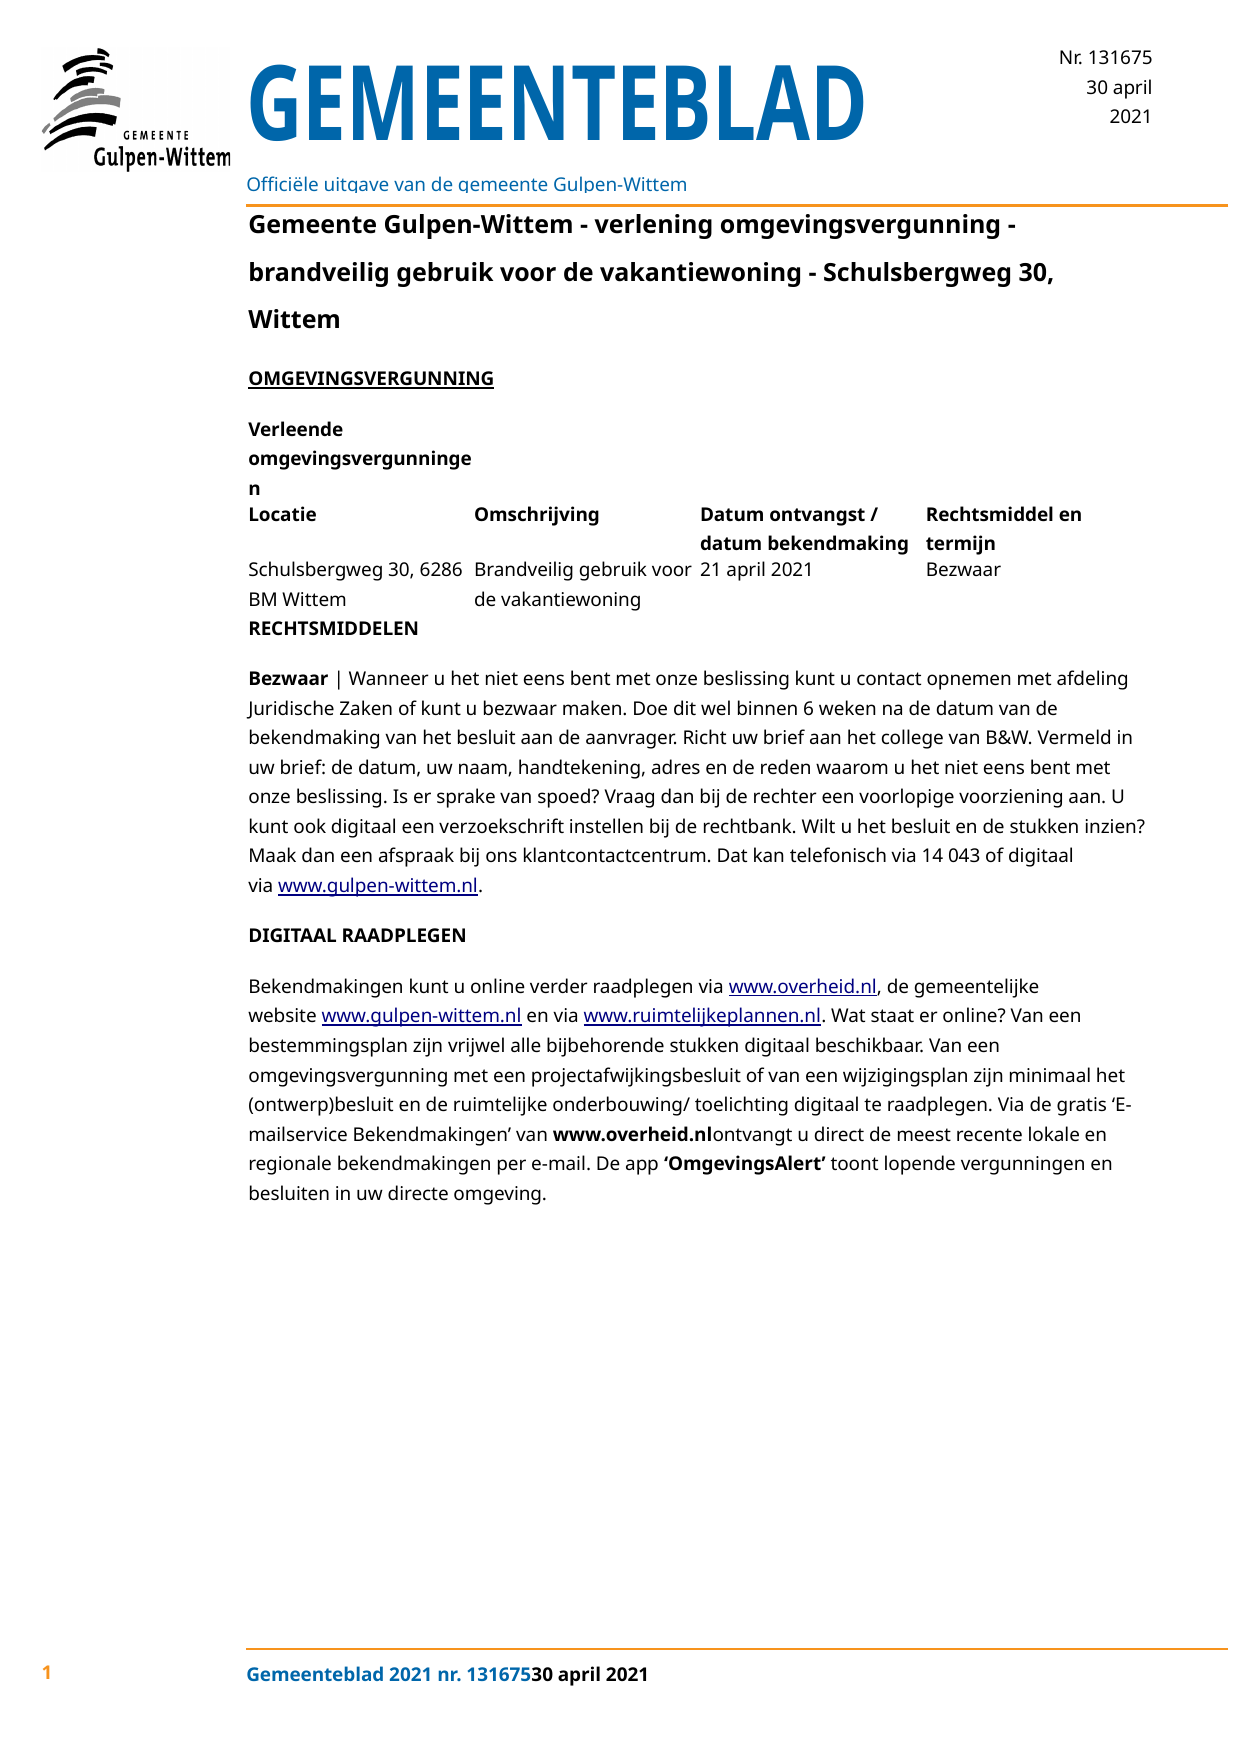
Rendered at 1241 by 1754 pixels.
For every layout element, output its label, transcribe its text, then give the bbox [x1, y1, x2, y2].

table_cell Datum ontvangst / datum bekendmaking [700, 501, 926, 556]
table_cell Omschrijving [474, 501, 700, 556]
picture [41, 47, 231, 172]
table_header Verleende omgevingsvergunningen [248, 416, 474, 501]
table_cell Bezwaar [926, 556, 1152, 612]
table_cell Brandveilig gebruik voor de vakantiewoning [474, 556, 700, 612]
text RECHTSMIDDELEN [248, 615, 1152, 641]
text Bekendmakingen kunt u online verder raadplegen via www.overheid.nl, de gemeentelijke website www.gulpen-wittem.nl en via www.ruimtelijkeplannen.nl. Wat staat er online? Van een bestemmingsplan zijn vrijwel alle bijbehorende stukken digitaal beschikbaar. Van een omgevingsvergunning met een projectafwijkingsbesluit of van een wijzigingsplan zijn minimaal het (ontwerp)besluit en de ruimtelijke onderbouwing/ toelichting digitaal te raadplegen. Via de gratis ‘E-mailservice Bekendmakingen’ van www.overheid.nlontvangt u direct de meest recente lokale en regionale bekendmakingen per e-mail. De app ‘OmgevingsAlert’ toont lopende vergunningen en besluiten in uw directe omgeving. [248, 973, 1152, 1206]
table_cell 21 april 2021 [700, 556, 926, 612]
table_cell Rechtsmiddel en termijn [926, 501, 1152, 556]
table_cell Schulsbergweg 30, 6286 BM Wittem [248, 556, 474, 612]
text DIGITAAL RAADPLEGEN [248, 923, 1152, 948]
table_header [700, 416, 926, 501]
table_header [474, 416, 700, 501]
table_header [926, 416, 1152, 501]
table_cell Locatie [248, 501, 474, 556]
text OMGEVINGSVERGUNNING [248, 366, 1152, 391]
text Bezwaar | Wanneer u het niet eens bent met onze beslissing kunt u contact opnemen met afdeling Juridische Zaken of kunt u bezwaar maken. Doe dit wel binnen 6 weken na de datum van de bekendmaking van het besluit aan de aanvrager. Richt uw brief aan het college van B&W. Vermeld in uw brief: de datum, uw naam, handtekening, adres en de reden waarom u het niet eens bent met onze beslissing. Is er sprake van spoed? Vraag dan bij de rechter een voorlopige voorziening aan. U kunt ook digitaal een verzoekschrift instellen bij de rechtbank. Wilt u het besluit en de stukken inzien? Maak dan een afspraak bij ons klantcontactcentrum. Dat kan telefonisch via 14 043 of digitaal via www.gulpen-wittem.nl. [248, 665, 1152, 898]
text Gemeente Gulpen-Wittem - verlening omgevingsvergunning - brandveilig gebruik voor de vakantiewoning - Schulsbergweg 30, Wittem [248, 207, 1152, 336]
